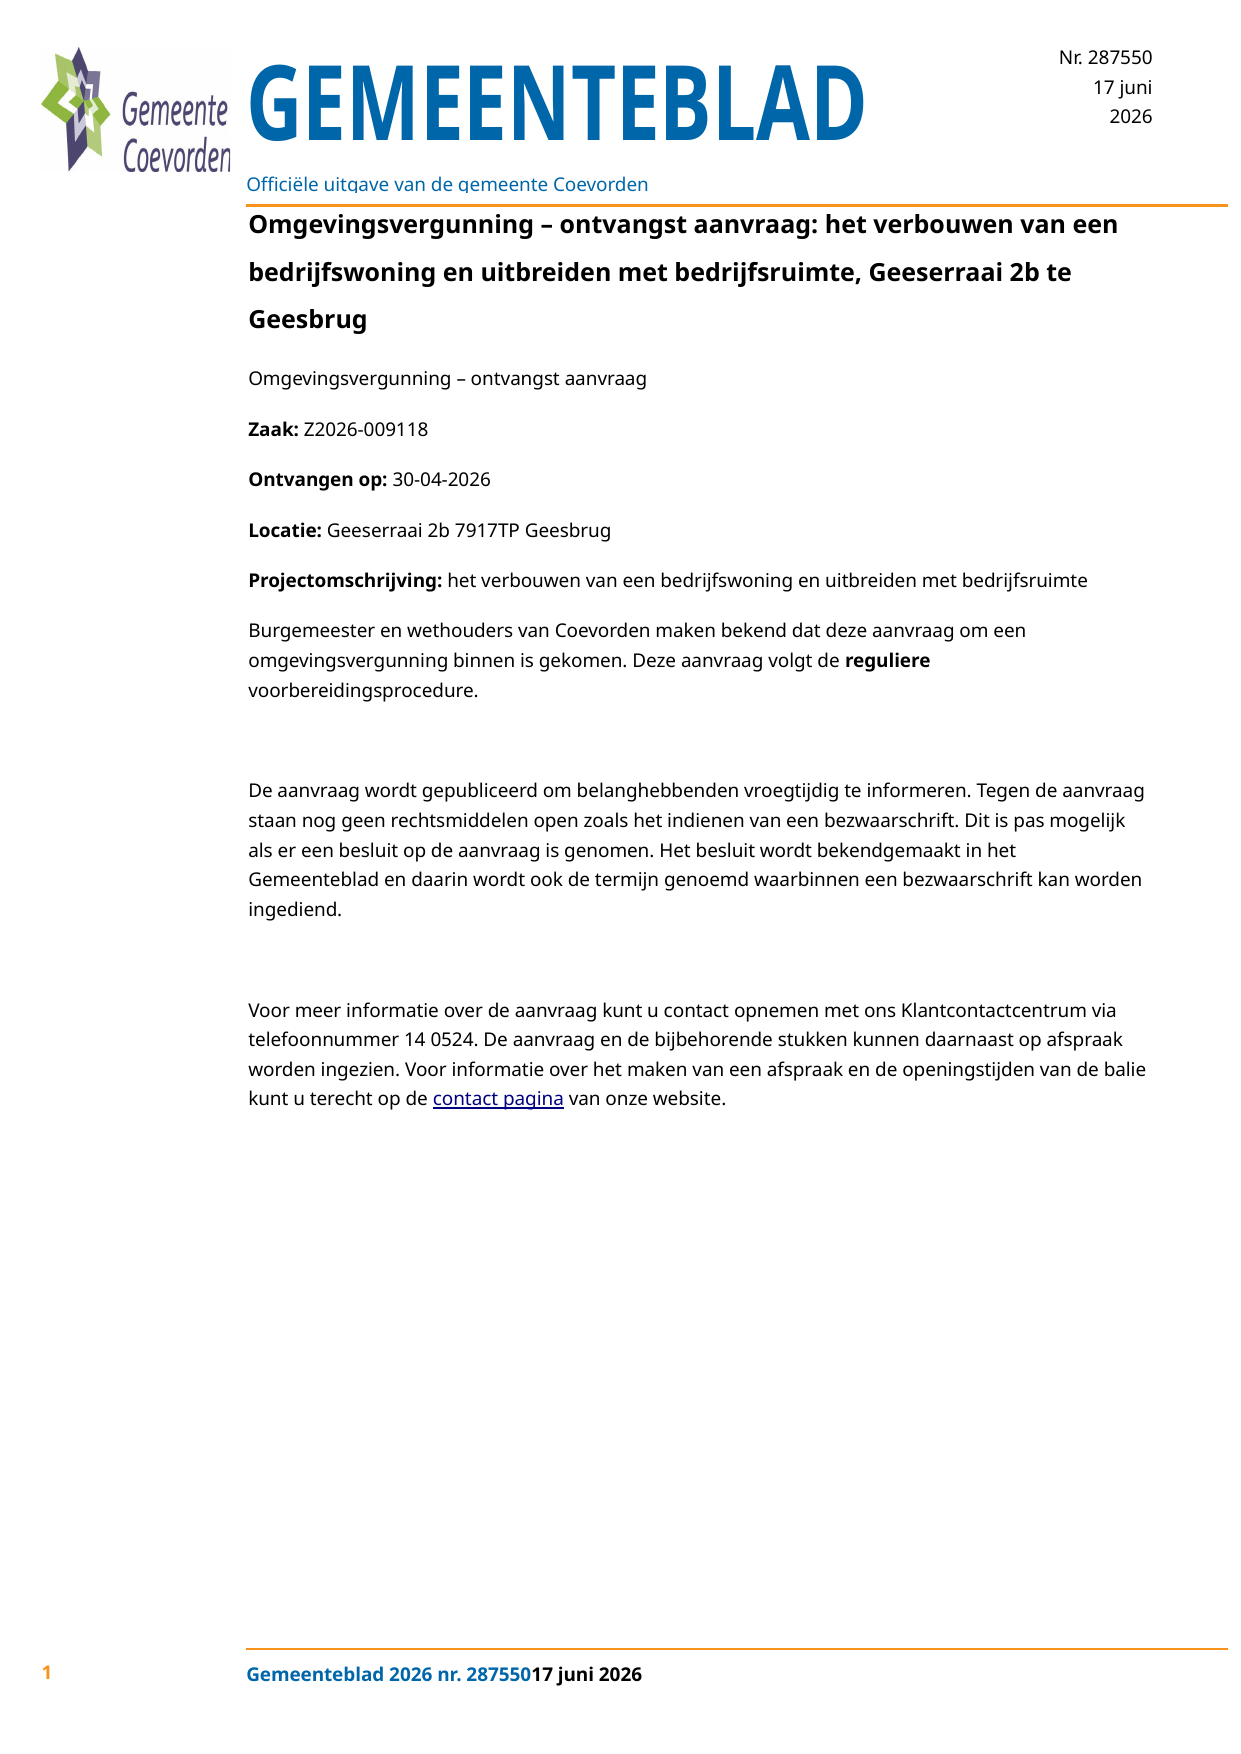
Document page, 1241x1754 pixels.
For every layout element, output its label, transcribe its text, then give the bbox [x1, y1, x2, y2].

text Omgevingsvergunning – ontvangst aanvraag [248, 366, 1152, 391]
text Projectomschrijving: het verbouwen van een bedrijfswoning en uitbreiden met bedrijfsruimte [248, 567, 1152, 593]
text Voor meer informatie over de aanvraag kunt u contact opnemen met ons Klantcontactcentrum via telefoonnummer 14 0524. De aanvraag en de bijbehorende stukken kunnen daarnaast op afspraak worden ingezien. Voor informatie over het maken van een afspraak en de openingstijden van de balie kunt u terecht op de contact pagina van onze website. [248, 997, 1152, 1111]
text Burgemeester en wethouders van Coevorden maken bekend dat deze aanvraag om een omgevingsvergunning binnen is gekomen. Deze aanvraag volgt de reguliere voorbereidingsprocedure. [248, 618, 1152, 702]
text De aanvraag wordt gepubliceerd om belanghebbenden vroegtijdig te informeren. Tegen de aanvraag staan nog geen rechtsmiddelen open zoals het indienen van een bezwaarschrift. Dit is pas mogelijk als er een besluit op de aanvraag is genomen. Het besluit wordt bekendgemaakt in het Gemeenteblad en daarin wordt ook de termijn genoemd waarbinnen een bezwaarschrift kan worden ingediend. [248, 778, 1152, 922]
text Ontvangen op: 30-04-2026 [248, 466, 1152, 492]
text Omgevingsvergunning – ontvangst aanvraag: het verbouwen van een bedrijfswoning en uitbreiden met bedrijfsruimte, Geeserraai 2b te Geesbrug [248, 207, 1152, 336]
text Locatie: Geeserraai 2b 7917TP Geesbrug [248, 517, 1152, 542]
picture [41, 47, 231, 172]
text Zaak: Z2026-009118 [248, 416, 1152, 442]
